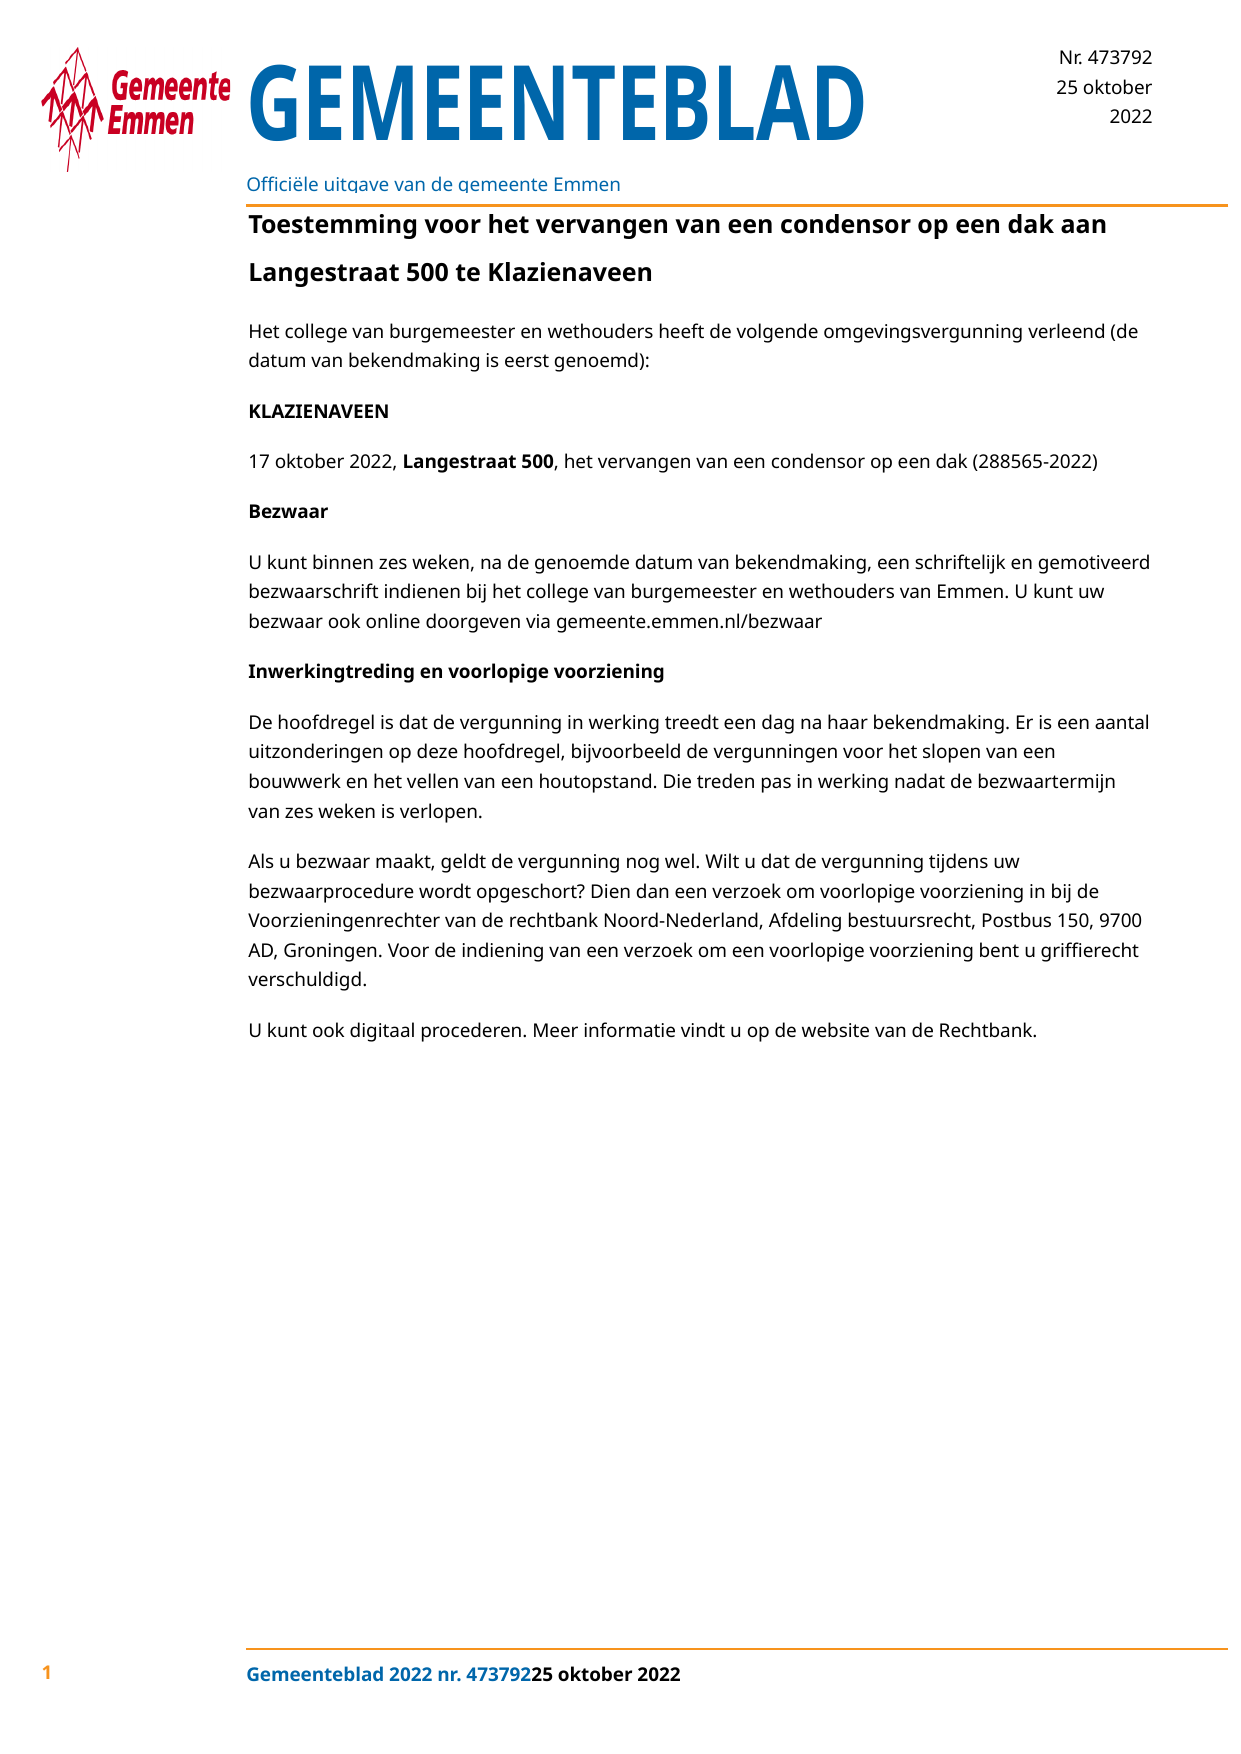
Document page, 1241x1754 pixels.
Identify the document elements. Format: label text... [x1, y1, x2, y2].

picture [41, 47, 231, 172]
text Inwerkingtreding en voorlopige voorziening [248, 659, 1152, 684]
text Toestemming voor het vervangen van een condensor op een dak aan Langestraat 500 te Klazienaveen [248, 207, 1152, 288]
text U kunt ook digitaal procederen. Meer informatie vindt u op de website van de Rechtbank. [248, 1017, 1152, 1043]
text U kunt binnen zes weken, na de genoemde datum van bekendmaking, een schriftelijk en gemotiveerd bezwaarschrift indienen bij het college van burgemeester en wethouders van Emmen. U kunt uw bezwaar ook online doorgeven via gemeente.emmen.nl/bezwaar [248, 549, 1152, 634]
text Bezwaar [248, 499, 1152, 524]
text Als u bezwaar maakt, geldt de vergunning nog wel. Wilt u dat de vergunning tijdens uw bezwaarprocedure wordt opgeschort? Dien dan een verzoek om voorlopige voorziening in bij de Voorzieningenrechter van de rechtbank Noord-Nederland, Afdeling bestuursrecht, Postbus 150, 9700 AD, Groningen. Voor de indiening van een verzoek om een voorlopige voorziening bent u griffierecht verschuldigd. [248, 848, 1152, 992]
text 17 oktober 2022, Langestraat 500, het vervangen van een condensor op een dak (288565-2022) [248, 448, 1152, 474]
text KLAZIENAVEEN [248, 398, 1152, 424]
text De hoofdregel is dat de vergunning in werking treedt een dag na haar bekendmaking. Er is een aantal uitzonderingen op deze hoofdregel, bijvoorbeeld de vergunningen voor het slopen van een bouwwerk en het vellen van een houtopstand. Die treden pas in werking nadat de bezwaartermijn van zes weken is verlopen. [248, 709, 1152, 824]
text Het college van burgemeester en wethouders heeft de volgende omgevingsvergunning verleend (de datum van bekendmaking is eerst genoemd): [248, 318, 1152, 373]
